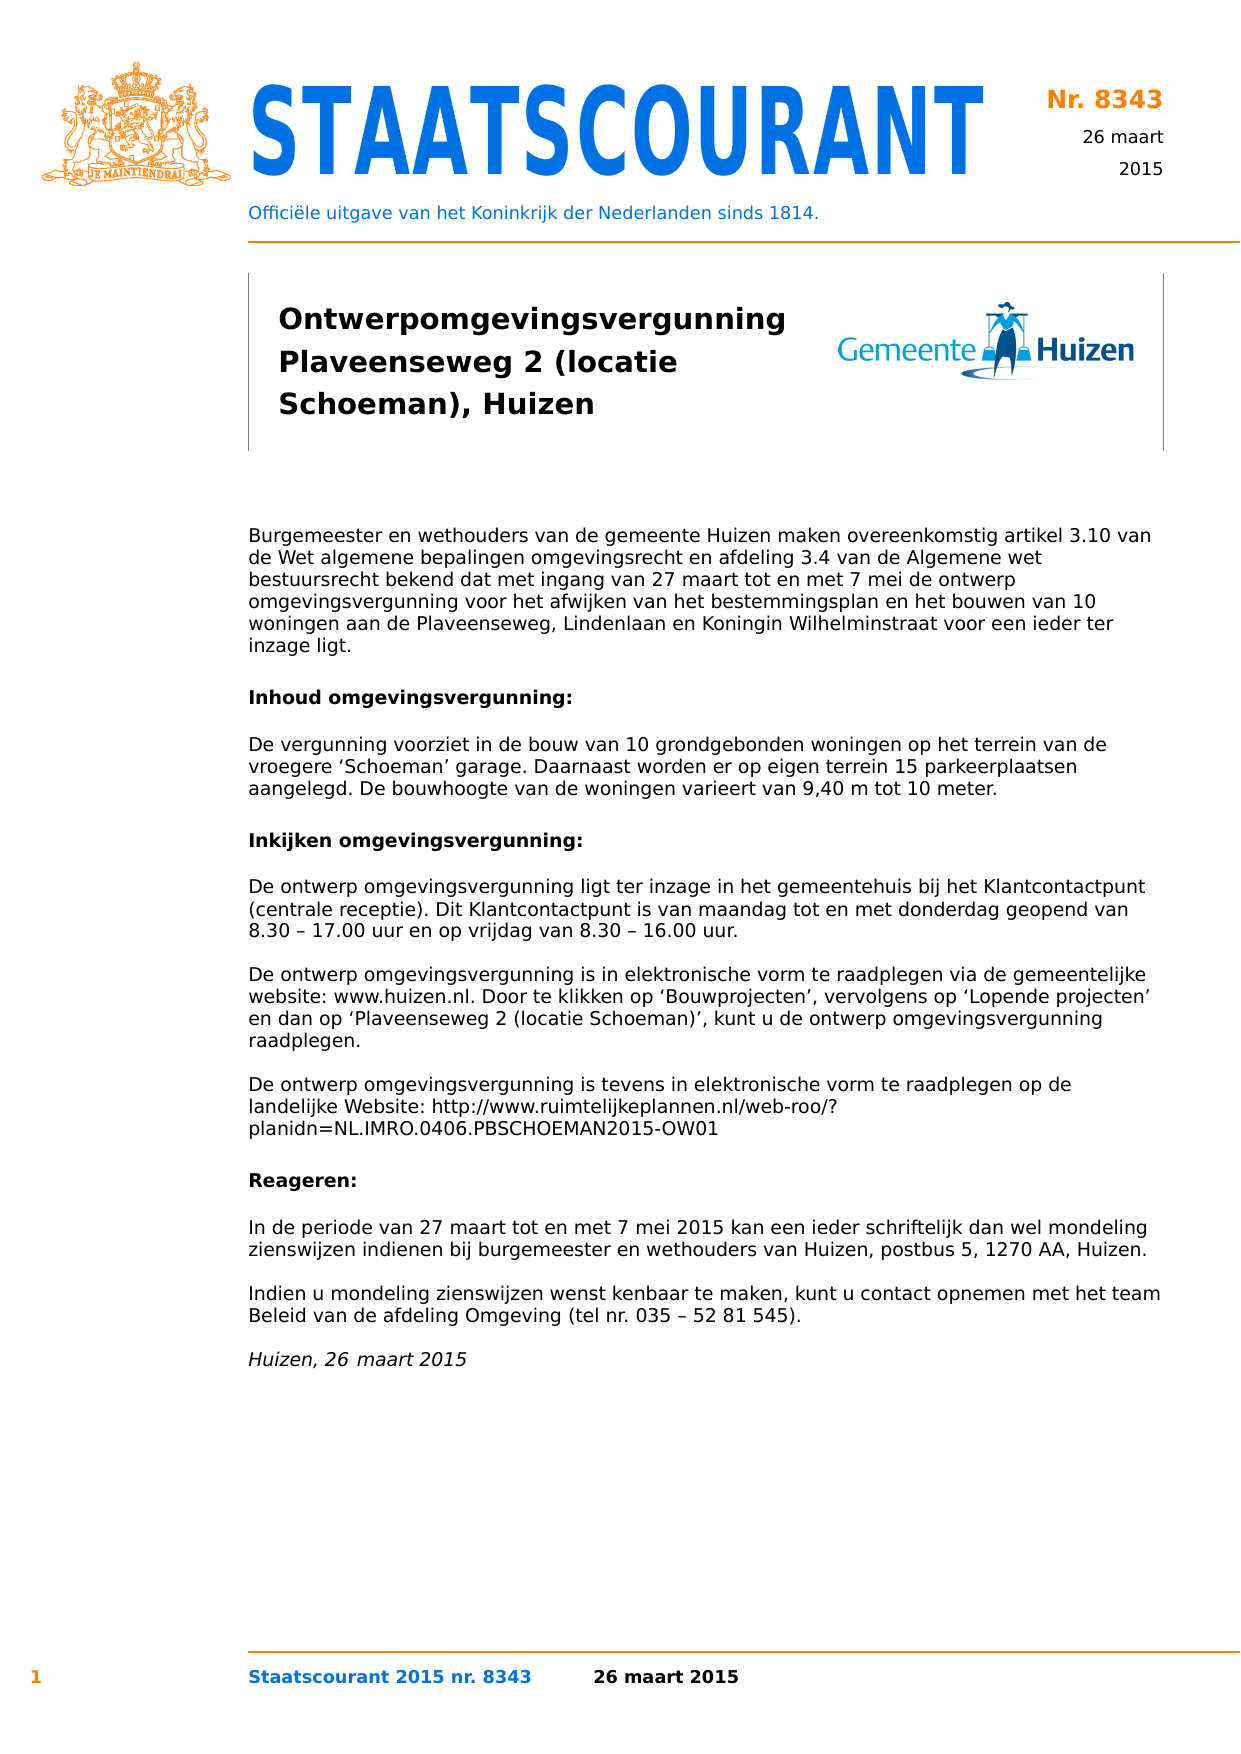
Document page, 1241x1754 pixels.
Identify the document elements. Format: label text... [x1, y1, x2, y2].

text Burgemeester en wethouders van de gemeente Huizen maken overeenkomstig artikel 3.10 van de Wet algemene bepalingen omgevingsrecht en afdeling 3.4 van de Algemene wet bestuursrecht bekend dat met ingang van 27 maart tot en met 7 mei de ontwerp omgevingsvergunning voor het afwijken van het bestemmingsplan en het bouwen van 10 woningen aan de Plaveenseweg, Lindenlaan en Koningin Wilhelminstraat voor een ieder ter inzage ligt. [248, 525, 1163, 657]
subtitle Inhoud omgevingsvergunning: [248, 687, 1163, 708]
subtitle Ontwerpomgevingsvergunning Plaveenseweg 2 (locatie Schoeman), Huizen [249, 273, 1163, 451]
picture [41, 62, 231, 186]
table_header Nr. 8343 [998, 62, 1240, 121]
text De ontwerp omgevingsvergunning is tevens in elektronische vorm te raadplegen op de landelijke Website: http://www.ruimtelijkeplannen.nl/web-roo/?planidn=NL.IMRO.0406.PBSCHOEMAN2015-OW01 [248, 1074, 1163, 1140]
table_header [25, 62, 248, 241]
text Huizen, 26 maart 2015 [248, 1349, 1163, 1371]
table_cell 26 maart [998, 121, 1240, 153]
picture [838, 302, 1134, 380]
text De ontwerp omgevingsvergunning ligt ter inzage in het gemeentehuis bij het Klantcontactpunt (centrale receptie). Dit Klantcontactpunt is van maandag tot en met donderdag geopend van 8.30 – 17.00 uur en op vrijdag van 8.30 – 16.00 uur. [248, 876, 1163, 942]
text De ontwerp omgevingsvergunning is in elektronische vorm te raadplegen via de gemeentelijke website: www.huizen.nl. Door te klikken op ‘Bouwprojecten’, vervolgens op ‘Lopende projecten’ en dan op ‘Plaveenseweg 2 (locatie Schoeman)’, kunt u de ontwerp omgevingsvergunning raadplegen. [248, 964, 1163, 1052]
subtitle Reageren: [248, 1170, 1163, 1192]
text In de periode van 27 maart tot en met 7 mei 2015 kan een ieder schriftelijk dan wel mondeling zienswijzen indienen bij burgemeester en wethouders van Huizen, postbus 5, 1270 AA, Huizen. [248, 1217, 1163, 1261]
table_header STAATSCOURANT [248, 62, 998, 203]
table_cell 2015 [998, 153, 1240, 203]
subtitle Inkijken omgevingsvergunning: [248, 829, 1163, 851]
table_cell Officiële uitgave van het Koninkrijk der Nederlanden sinds 1814. [248, 203, 1240, 241]
text De vergunning voorziet in de bouw van 10 grondgebonden woningen op het terrein van de vroegere ‘Schoeman’ garage. Daarnaast worden er op eigen terrein 15 parkeerplaatsen aangelegd. De bouwhoogte van de woningen varieert van 9,40 m tot 10 meter. [248, 733, 1163, 799]
text Indien u mondeling zienswijzen wenst kenbaar te maken, kunt u contact opnemen met het team Beleid van de afdeling Omgeving (tel nr. 035 – 52 81 545). [248, 1283, 1163, 1327]
